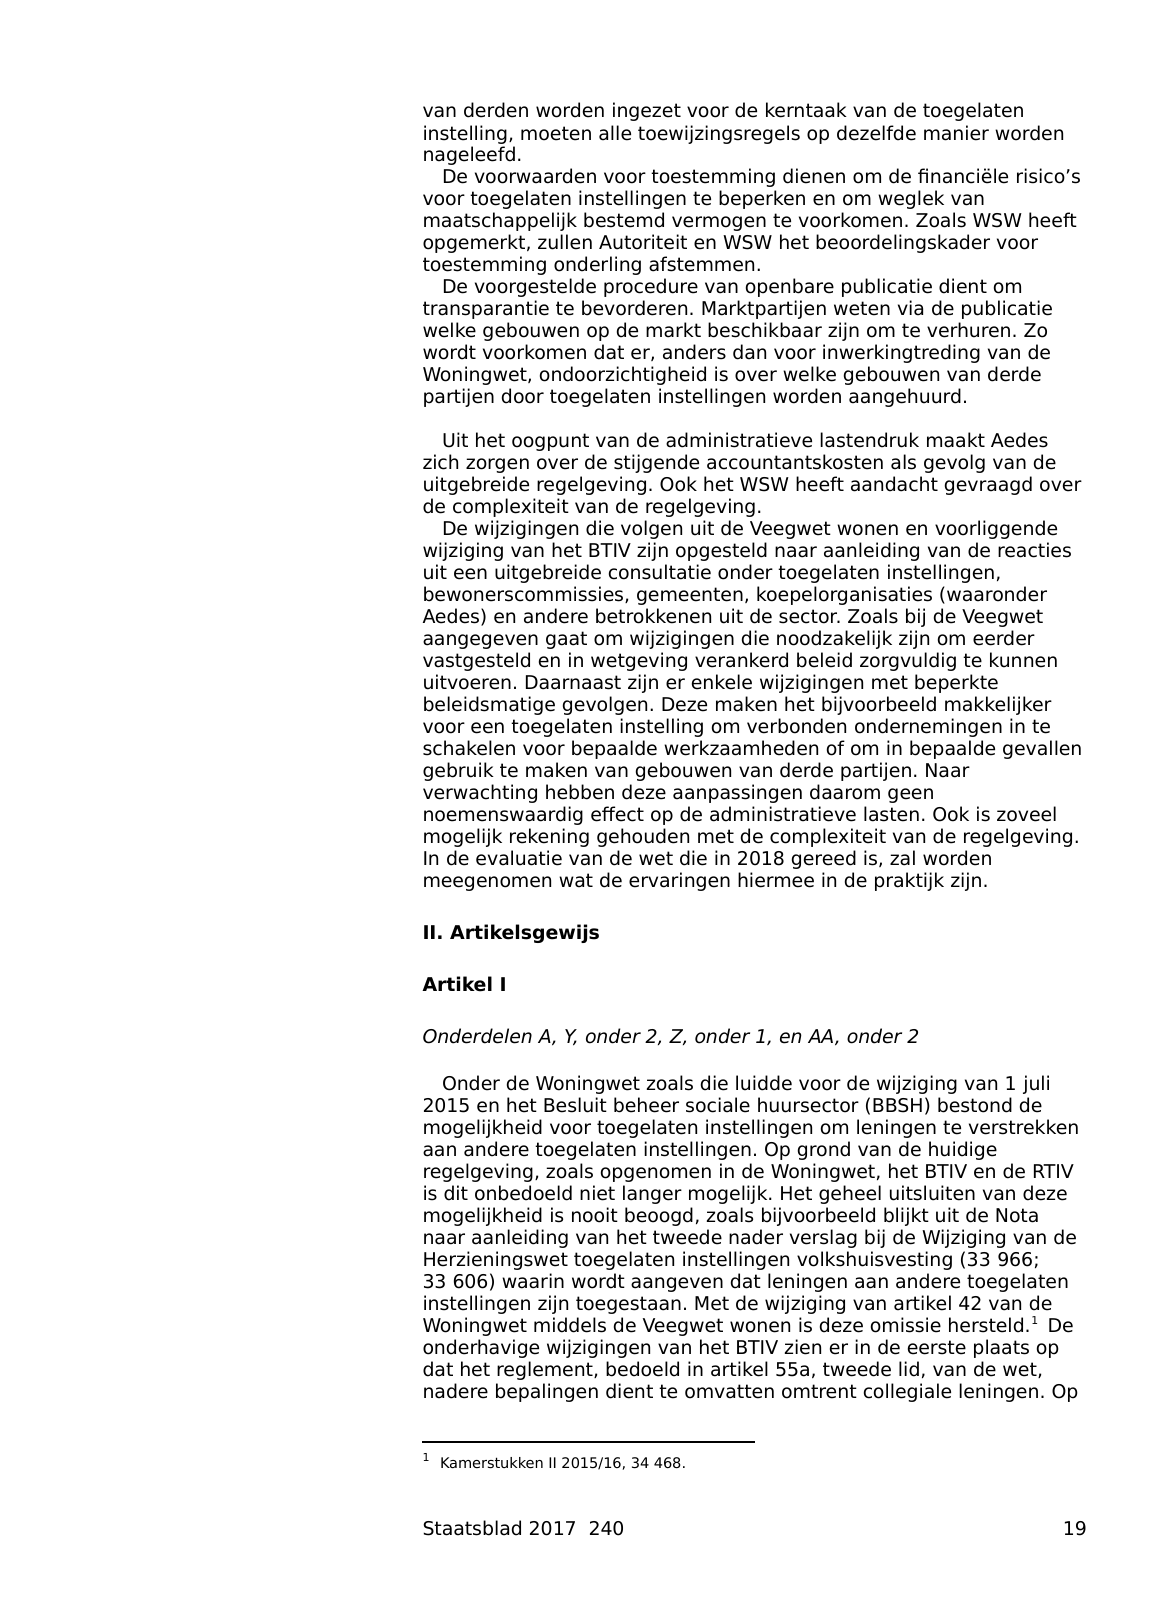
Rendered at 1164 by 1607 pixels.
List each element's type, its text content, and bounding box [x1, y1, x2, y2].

text De wijzigingen die volgen uit de Veegwet wonen en voorliggende wijziging van het BTIV zijn opgesteld naar aanleiding van de reacties uit een uitgebreide consultatie onder toegelaten instellingen, bewonerscommissies, gemeenten, koepelorganisaties (waaronder Aedes) en andere betrokkenen uit de sector. Zoals bij de Veegwet aangegeven gaat om wijzigingen die noodzakelijk zijn om eerder vastgesteld en in wetgeving verankerd beleid zorgvuldig te kunnen uitvoeren. Daarnaast zijn er enkele wijzigingen met beperkte beleidsmatige gevolgen. Deze maken het bijvoorbeeld makkelijker voor een toegelaten instelling om verbonden ondernemingen in te schakelen voor bepaalde werkzaamheden of om in bepaalde gevallen gebruik te maken van gebouwen van derde partijen. Naar verwachting hebben deze aanpassingen daarom geen noemenswaardig effect op de administratieve lasten. Ook is zoveel mogelijk rekening gehouden met de complexiteit van de regelgeving. In de evaluatie van de wet die in 2018 gereed is, zal worden meegenomen wat de ervaringen hiermee in de praktijk zijn. [422, 518, 1087, 892]
subtitle Onderdelen A, Y, onder 2, Z, onder 1, en AA, onder 2 [422, 1026, 1087, 1048]
text van derden worden ingezet voor de kerntaak van de toegelaten instelling, moeten alle toewijzingsregels op dezelfde manier worden nageleefd. [422, 100, 1087, 166]
text De voorwaarden voor toestemming dienen om de financiële risico’s voor toegelaten instellingen te beperken en om weglek van maatschappelijk bestemd vermogen te voorkomen. Zoals WSW heeft opgemerkt, zullen Autoriteit en WSW het beoordelingskader voor toestemming onderling afstemmen. [422, 166, 1087, 276]
text De voorgestelde procedure van openbare publicatie dient om transparantie te bevorderen. Marktpartijen weten via de publicatie welke gebouwen op de markt beschikbaar zijn om te verhuren. Zo wordt voorkomen dat er, anders dan voor inwerkingtreding van de Woningwet, ondoorzichtigheid is over welke gebouwen van derde partijen door toegelaten instellingen worden aangehuurd. [422, 276, 1087, 408]
subtitle II. Artikelsgewijs [422, 922, 1087, 944]
text Onder de Woningwet zoals die luidde voor de wijziging van 1 juli 2015 en het Besluit beheer sociale huursector (BBSH) bestond de mogelijkheid voor toegelaten instellingen om leningen te verstrekken aan andere toegelaten instellingen. Op grond van de huidige regelgeving, zoals opgenomen in de Woningwet, het BTIV en de RTIV is dit onbedoeld niet langer mogelijk. Het geheel uitsluiten van deze mogelijkheid is nooit beoogd, zoals bijvoorbeeld blijkt uit de Nota naar aanleiding van het tweede nader verslag bij de Wijziging van de Herzieningswet toegelaten instellingen volkshuisvesting (33 966; 33 606) waarin wordt aangeven dat leningen aan andere toegelaten instellingen zijn toegestaan. Met de wijziging van artikel 42 van de Woningwet middels de Veegwet wonen is deze omissie hersteld. De onderhavige wijzigingen van het BTIV zien er in de eerste plaats op dat het reglement, bedoeld in artikel 55a, tweede lid, van de wet, nadere bepalingen dient te omvatten omtrent collegiale leningen. Op [422, 1073, 1087, 1402]
subtitle Artikel I [422, 974, 1087, 996]
text Uit het oogpunt van de administratieve lastendruk maakt Aedes zich zorgen over de stijgende accountantskosten als gevolg van de uitgebreide regelgeving. Ook het WSW heeft aandacht gevraagd over de complexiteit van de regelgeving. [422, 430, 1087, 518]
text Kamerstukken II 2015/16, 34 468. [422, 1451, 1087, 1473]
